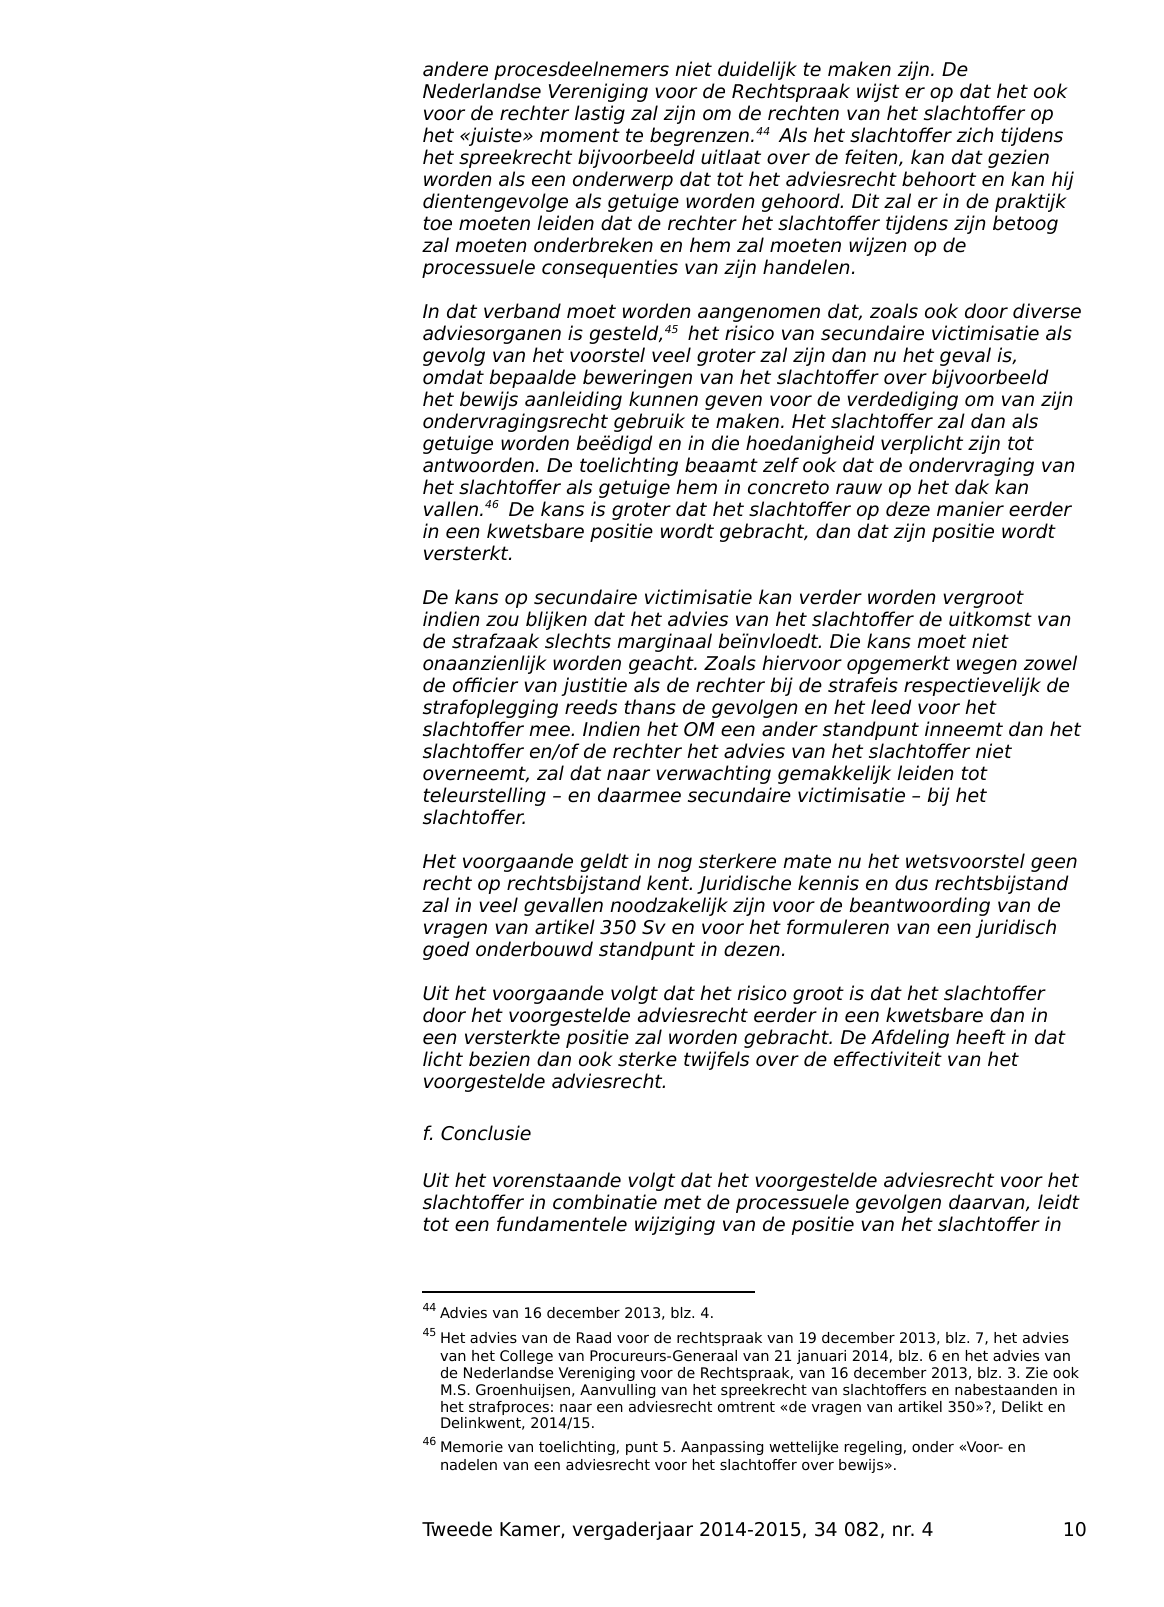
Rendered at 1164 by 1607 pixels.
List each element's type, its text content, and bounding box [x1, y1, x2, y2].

text Het voorgaande geldt in nog sterkere mate nu het wetsvoorstel geen recht op rechtsbijstand kent. Juridische kennis en dus rechtsbijstand zal in veel gevallen noodzakelijk zijn voor de beantwoording van de vragen van artikel 350 Sv en voor het formuleren van een juridisch goed onderbouwd standpunt in dezen. [422, 851, 1087, 961]
text Uit het vorenstaande volgt dat het voorgestelde adviesrecht voor het slachtoffer in combinatie met de processuele gevolgen daarvan, leidt tot een fundamentele wijziging van de positie van het slachtoffer in [422, 1170, 1087, 1236]
text andere procesdeelnemers niet duidelijk te maken zijn. De Nederlandse Vereniging voor de Rechtspraak wijst er op dat het ook voor de rechter lastig zal zijn om de rechten van het slachtoffer op het «juiste» moment te begrenzen. Als het slachtoffer zich tijdens het spreekrecht bijvoorbeeld uitlaat over de feiten, kan dat gezien worden als een onderwerp dat tot het adviesrecht behoort en kan hij dientengevolge als getuige worden gehoord. Dit zal er in de praktijk toe moeten leiden dat de rechter het slachtoffer tijdens zijn betoog zal moeten onderbreken en hem zal moeten wijzen op de processuele consequenties van zijn handelen. [422, 59, 1087, 279]
text In dat verband moet worden aangenomen dat, zoals ook door diverse adviesorganen is gesteld, het risico van secundaire victimisatie als gevolg van het voorstel veel groter zal zijn dan nu het geval is, omdat bepaalde beweringen van het slachtoffer over bijvoorbeeld het bewijs aanleiding kunnen geven voor de verdediging om van zijn ondervragingsrecht gebruik te maken. Het slachtoffer zal dan als getuige worden beëdigd en in die hoedanigheid verplicht zijn tot antwoorden. De toelichting beaamt zelf ook dat de ondervraging van het slachtoffer als getuige hem in concreto rauw op het dak kan vallen. De kans is groter dat het slachtoffer op deze manier eerder in een kwetsbare positie wordt gebracht, dan dat zijn positie wordt versterkt. [422, 301, 1087, 565]
text Memorie van toelichting, punt 5. Aanpassing wettelijke regeling, onder «Voor- en nadelen van een adviesrecht voor het slachtoffer over bewijs». [422, 1435, 1087, 1474]
text Advies van 16 december 2013, blz. 4. [422, 1301, 1087, 1323]
text De kans op secundaire victimisatie kan verder worden vergroot indien zou blijken dat het advies van het slachtoffer de uitkomst van de strafzaak slechts marginaal beïnvloedt. Die kans moet niet onaanzienlijk worden geacht. Zoals hiervoor opgemerkt wegen zowel de officier van justitie als de rechter bij de strafeis respectievelijk de strafoplegging reeds thans de gevolgen en het leed voor het slachtoffer mee. Indien het OM een ander standpunt inneemt dan het slachtoffer en/of de rechter het advies van het slachtoffer niet overneemt, zal dat naar verwachting gemakkelijk leiden tot teleurstelling – en daarmee secundaire victimisatie – bij het slachtoffer. [422, 587, 1087, 829]
subtitle f. Conclusie [422, 1123, 1087, 1145]
text Uit het voorgaande volgt dat het risico groot is dat het slachtoffer door het voorgestelde adviesrecht eerder in een kwetsbare dan in een versterkte positie zal worden gebracht. De Afdeling heeft in dat licht bezien dan ook sterke twijfels over de effectiviteit van het voorgestelde adviesrecht. [422, 983, 1087, 1093]
text Het advies van de Raad voor de rechtspraak van 19 december 2013, blz. 7, het advies van het College van Procureurs-Generaal van 21 januari 2014, blz. 6 en het advies van de Nederlandse Vereniging voor de Rechtspraak, van 16 december 2013, blz. 3. Zie ook M.S. Groenhuijsen, Aanvulling van het spreekrecht van slachtoffers en nabestaanden in het strafproces: naar een adviesrecht omtrent «de vragen van artikel 350»?, Delikt en Delinkwent, 2014/15. [422, 1326, 1087, 1432]
